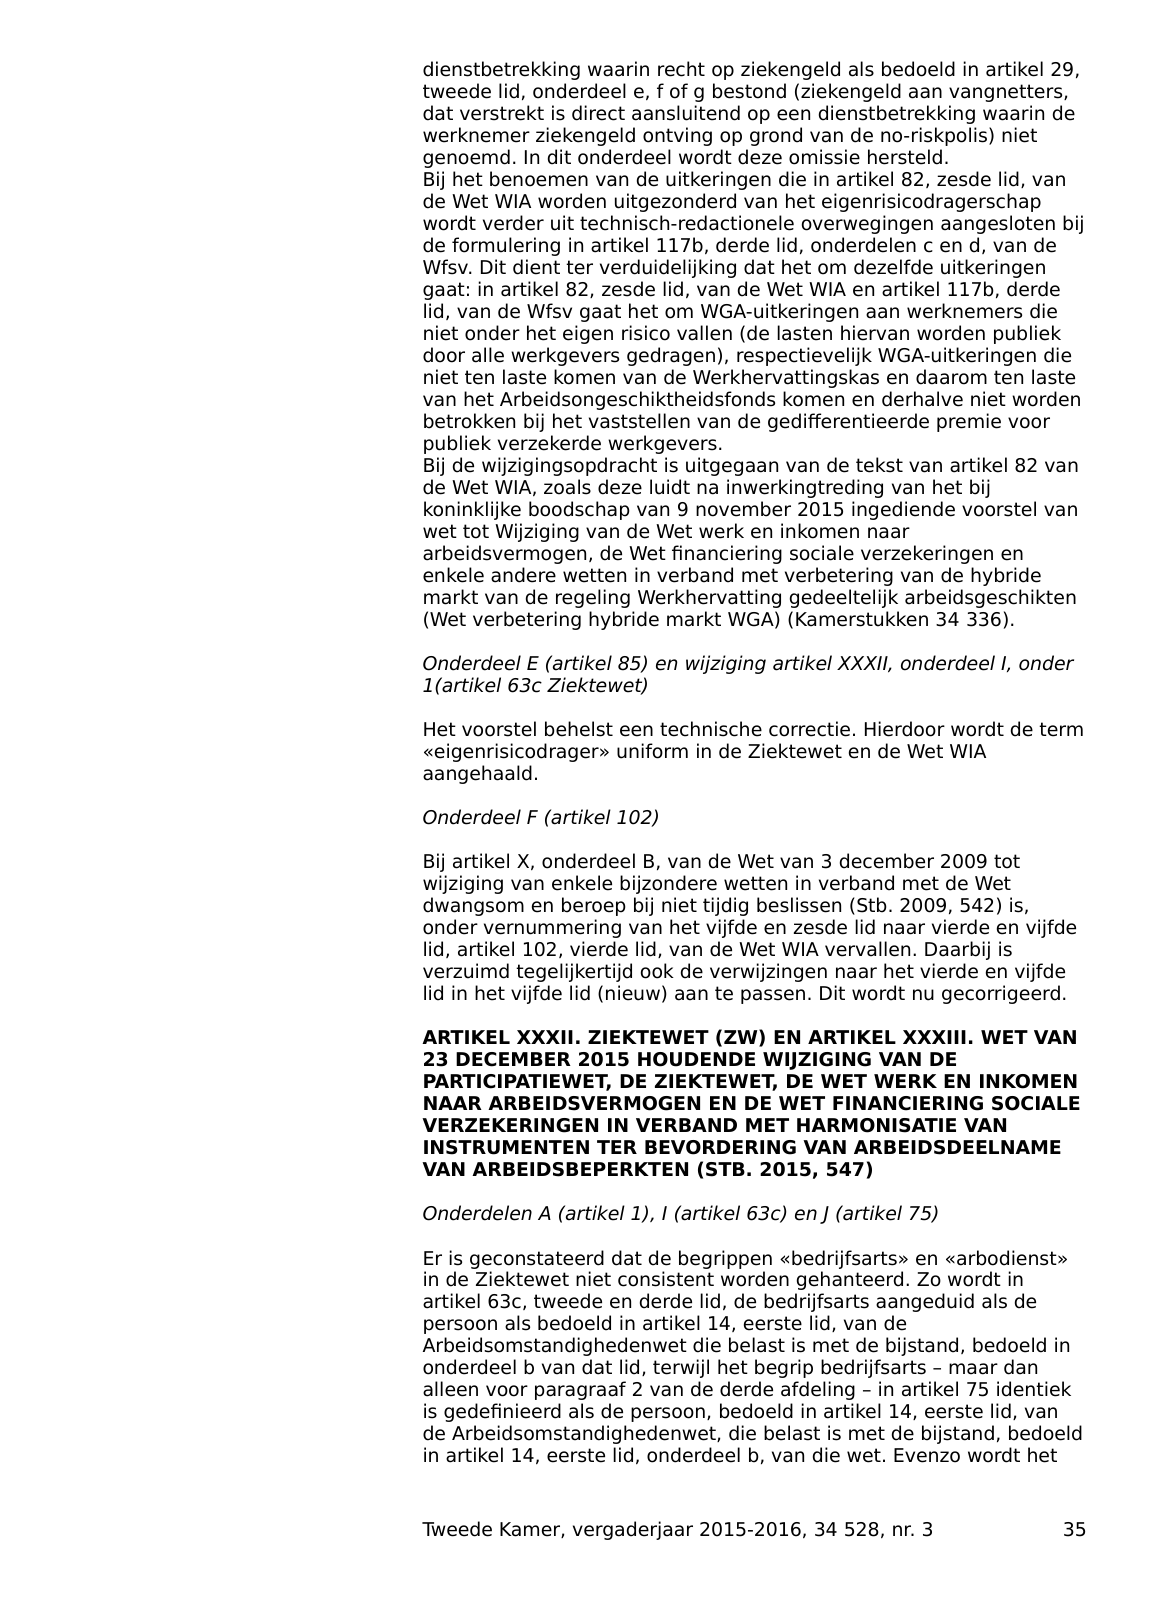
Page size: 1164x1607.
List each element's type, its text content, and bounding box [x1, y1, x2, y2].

text dienstbetrekking waarin recht op ziekengeld als bedoeld in artikel 29, tweede lid, onderdeel e, f of g bestond (ziekengeld aan vangnetters, dat verstrekt is direct aansluitend op een dienstbetrekking waarin de werknemer ziekengeld ontving op grond van de no-riskpolis) niet genoemd. In dit onderdeel wordt deze omissie hersteld. [422, 59, 1087, 169]
subtitle ARTIKEL XXXII. ZIEKTEWET (ZW) EN ARTIKEL XXXIII. WET VAN 23 DECEMBER 2015 HOUDENDE WIJZIGING VAN DE PARTICIPATIEWET, DE ZIEKTEWET, DE WET WERK EN INKOMEN NAAR ARBEIDSVERMOGEN EN DE WET FINANCIERING SOCIALE VERZEKERINGEN IN VERBAND MET HARMONISATIE VAN INSTRUMENTEN TER BEVORDERING VAN ARBEIDSDEELNAME VAN ARBEIDSBEPERKTEN (STB. 2015, 547) [422, 1027, 1087, 1181]
text Bij artikel X, onderdeel B, van de Wet van 3 december 2009 tot wijziging van enkele bijzondere wetten in verband met de Wet dwangsom en beroep bij niet tijdig beslissen (Stb. 2009, 542) is, onder vernummering van het vijfde en zesde lid naar vierde en vijfde lid, artikel 102, vierde lid, van de Wet WIA vervallen. Daarbij is verzuimd tegelijkertijd ook de verwijzingen naar het vierde en vijfde lid in het vijfde lid (nieuw) aan te passen. Dit wordt nu gecorrigeerd. [422, 851, 1087, 1005]
text Bij het benoemen van de uitkeringen die in artikel 82, zesde lid, van de Wet WIA worden uitgezonderd van het eigenrisicodragerschap wordt verder uit technisch-redactionele overwegingen aangesloten bij de formulering in artikel 117b, derde lid, onderdelen c en d, van de Wfsv. Dit dient ter verduidelijking dat het om dezelfde uitkeringen gaat: in artikel 82, zesde lid, van de Wet WIA en artikel 117b, derde lid, van de Wfsv gaat het om WGA-uitkeringen aan werknemers die niet onder het eigen risico vallen (de lasten hiervan worden publiek door alle werkgevers gedragen), respectievelijk WGA-uitkeringen die niet ten laste komen van de Werkhervattingskas en daarom ten laste van het Arbeidsongeschiktheidsfonds komen en derhalve niet worden betrokken bij het vaststellen van de gedifferentieerde premie voor publiek verzekerde werkgevers. [422, 169, 1087, 455]
text Bij de wijzigingsopdracht is uitgegaan van de tekst van artikel 82 van de Wet WIA, zoals deze luidt na inwerkingtreding van het bij koninklijke boodschap van 9 november 2015 ingediende voorstel van wet tot Wijziging van de Wet werk en inkomen naar arbeidsvermogen, de Wet financiering sociale verzekeringen en enkele andere wetten in verband met verbetering van de hybride markt van de regeling Werkhervatting gedeeltelijk arbeidsgeschikten (Wet verbetering hybride markt WGA) (Kamerstukken 34 336). [422, 455, 1087, 631]
text Er is geconstateerd dat de begrippen «bedrijfsarts» en «arbodienst» in de Ziektewet niet consistent worden gehanteerd. Zo wordt in artikel 63c, tweede en derde lid, de bedrijfsarts aangeduid als de persoon als bedoeld in artikel 14, eerste lid, van de Arbeidsomstandighedenwet die belast is met de bijstand, bedoeld in onderdeel b van dat lid, terwijl het begrip bedrijfsarts – maar dan alleen voor paragraaf 2 van de derde afdeling – in artikel 75 identiek is gedefinieerd als de persoon, bedoeld in artikel 14, eerste lid, van de Arbeidsomstandighedenwet, die belast is met de bijstand, bedoeld in artikel 14, eerste lid, onderdeel b, van die wet. Evenzo wordt het [422, 1247, 1087, 1467]
subtitle Onderdelen A (artikel 1), I (artikel 63c) en J (artikel 75) [422, 1203, 1087, 1225]
text Het voorstel behelst een technische correctie. Hierdoor wordt de term «eigenrisicodrager» uniform in de Ziektewet en de Wet WIA aangehaald. [422, 719, 1087, 785]
subtitle Onderdeel F (artikel 102) [422, 807, 1087, 829]
subtitle Onderdeel E (artikel 85) en wijziging artikel XXXII, onderdeel I, onder 1(artikel 63c Ziektewet) [422, 653, 1087, 697]
